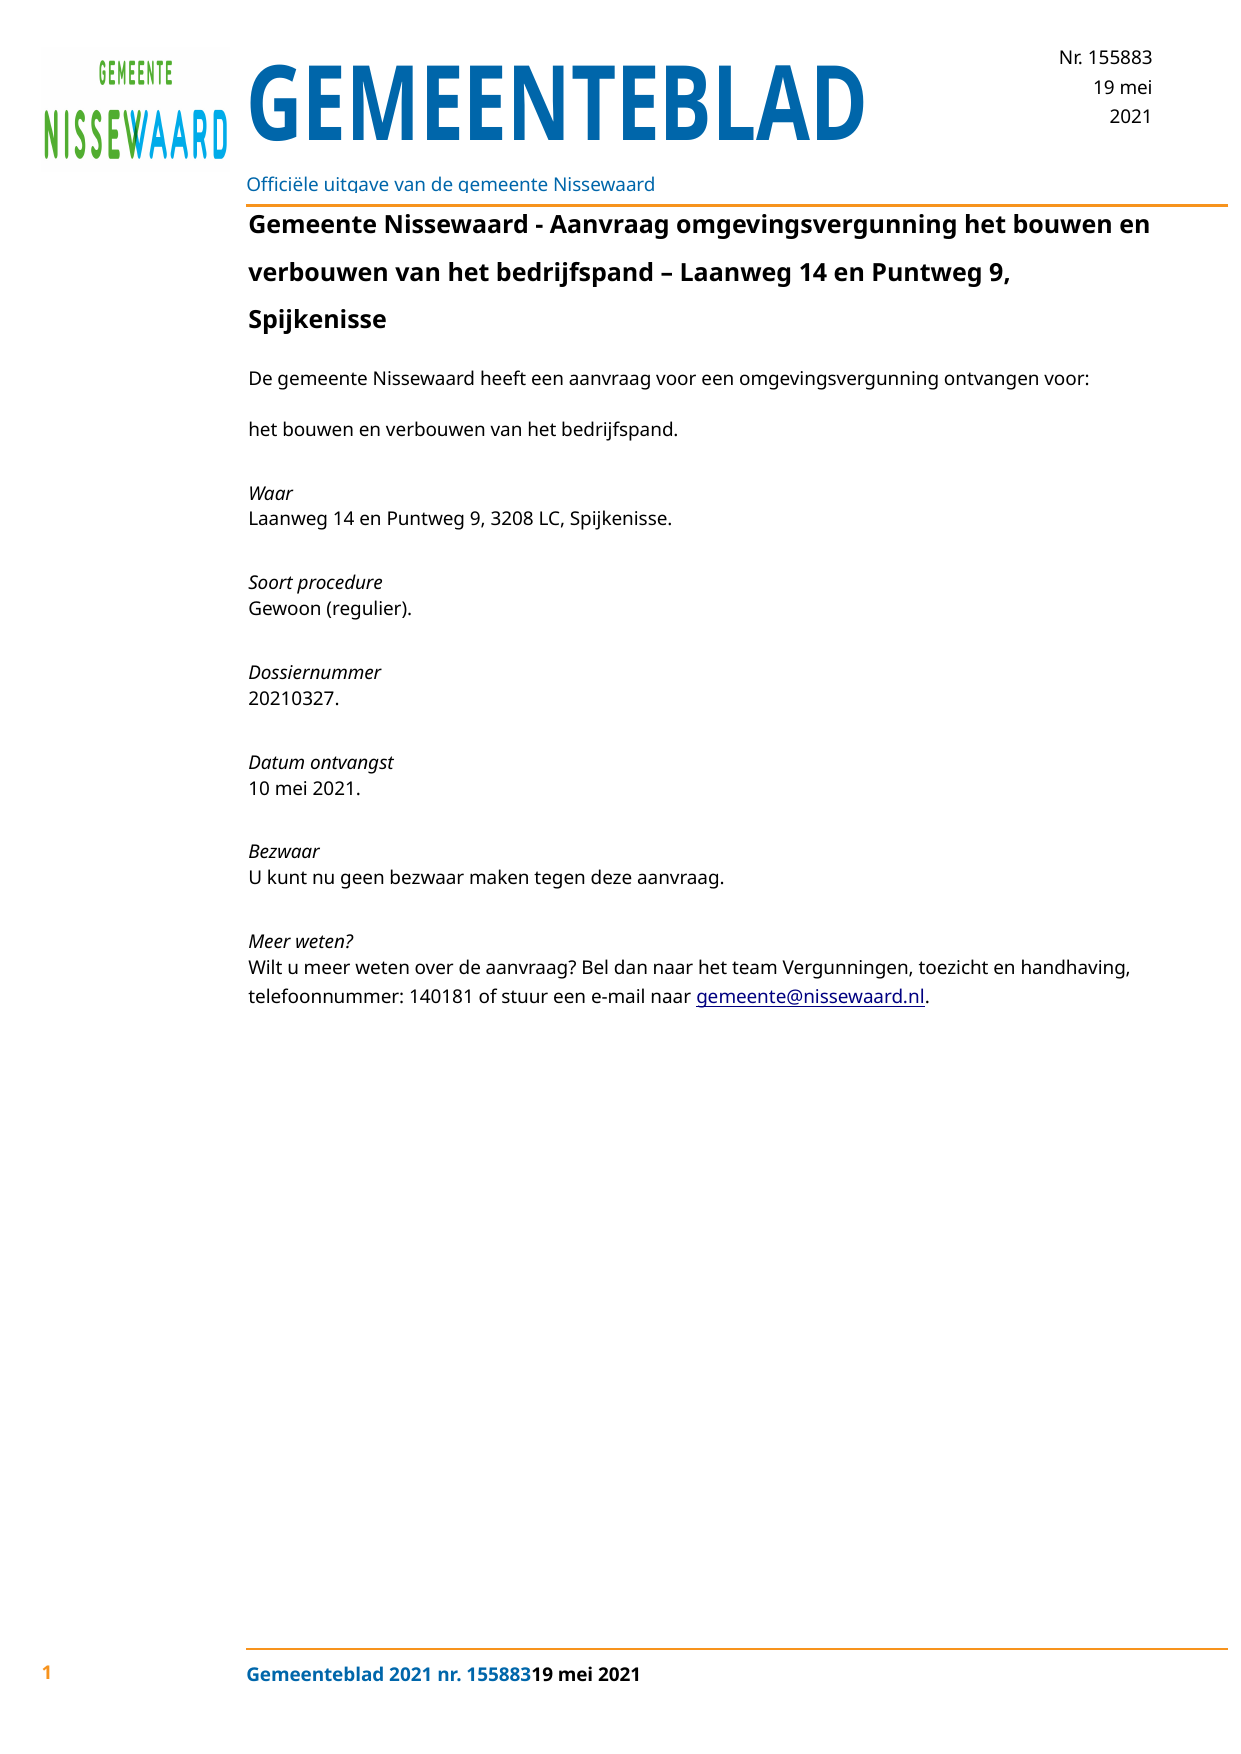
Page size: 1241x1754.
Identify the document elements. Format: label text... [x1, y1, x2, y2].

text Gemeente Nissewaard - Aanvraag omgevingsvergunning het bouwen en verbouwen van het bedrijfspand – Laanweg 14 en Puntweg 9, Spijkenisse [248, 207, 1152, 336]
text Wilt u meer weten over de aanvraag? Bel dan naar het team Vergunningen, toezicht en handhaving, telefoonnummer: 140181 of stuur een e-mail naar gemeente@nissewaard.nl. [248, 954, 1152, 1009]
picture [41, 47, 231, 172]
text De gemeente Nissewaard heeft een aanvraag voor een omgevingsvergunning ontvangen voor: [248, 366, 1152, 391]
text Bezwaar [248, 839, 1152, 864]
text 10 mei 2021. [248, 775, 1152, 800]
text 20210327. [248, 685, 1152, 711]
text Datum ontvangst [248, 749, 1152, 775]
text Dossiernummer [248, 659, 1152, 685]
text Waar [248, 480, 1152, 506]
text Meer weten? [248, 928, 1152, 954]
text Soort procedure [248, 569, 1152, 595]
text Laanweg 14 en Puntweg 9, 3208 LC, Spijkenisse. [248, 506, 1152, 531]
text Gewoon (regulier). [248, 595, 1152, 621]
text U kunt nu geen bezwaar maken tegen deze aanvraag. [248, 864, 1152, 890]
text het bouwen en verbouwen van het bedrijfspand. [248, 416, 1152, 442]
